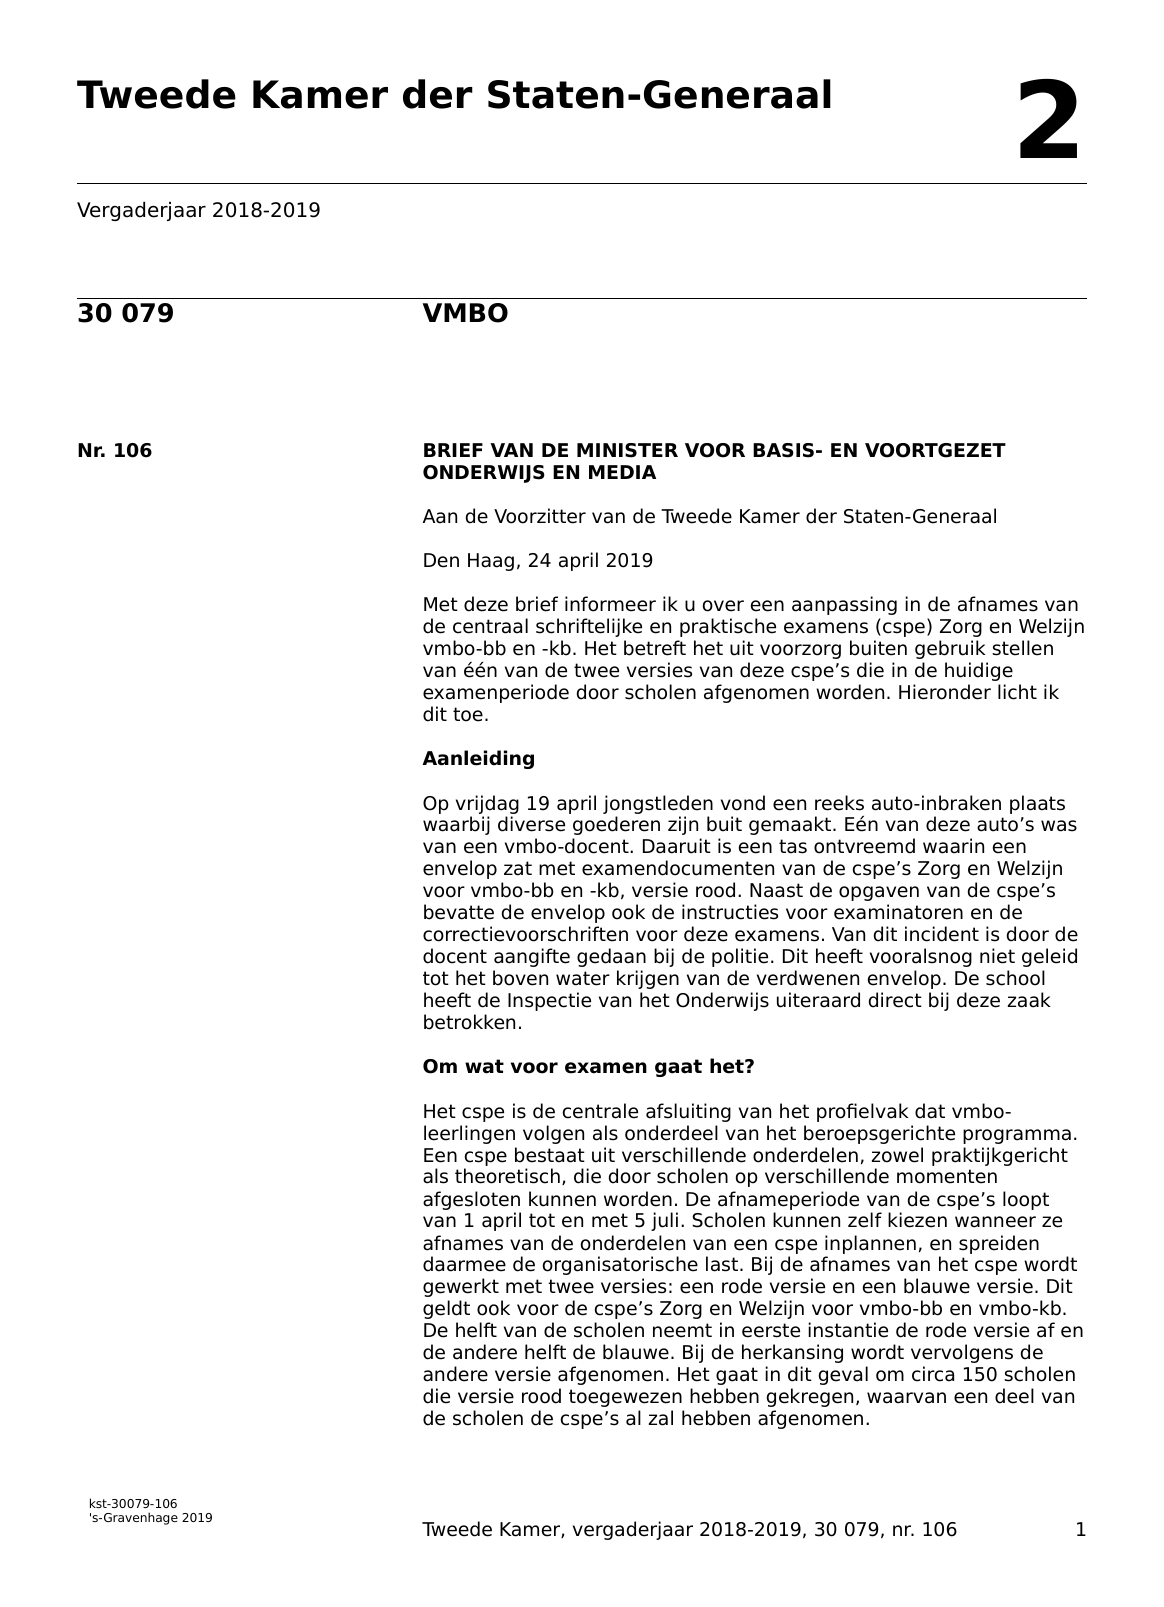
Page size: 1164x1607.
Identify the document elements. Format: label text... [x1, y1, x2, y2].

subtitle Om wat voor examen gaat het? [422, 1056, 1087, 1078]
text 's-Gravenhage 2019 [88, 1511, 323, 1525]
text Den Haag, 24 april 2019 [422, 550, 1087, 572]
text Het cspe is de centrale afsluiting van het profielvak dat vmbo-leerlingen volgen als onderdeel van het beroepsgerichte programma. Een cspe bestaat uit verschillende onderdelen, zowel praktijkgericht als theoretisch, die door scholen op verschillende momenten afgesloten kunnen worden. De afnameperiode van de cspe’s loopt van 1 april tot en met 5 juli. Scholen kunnen zelf kiezen wanneer ze afnames van de onderdelen van een cspe inplannen, en spreiden daarmee de organisatorische last. Bij de afnames van het cspe wordt gewerkt met twee versies: een rode versie en een blauwe versie. Dit geldt ook voor de cspe’s Zorg en Welzijn voor vmbo-bb en vmbo-kb. De helft van de scholen neemt in eerste instantie de rode versie af en de andere helft de blauwe. Bij de herkansing wordt vervolgens de andere versie afgenomen. Het gaat in dit geval om circa 150 scholen die versie rood toegewezen hebben gekregen, waarvan een deel van de scholen de cspe’s al zal hebben afgenomen. [422, 1101, 1087, 1430]
subtitle Aanleiding [422, 748, 1087, 770]
subtitle Nr. 106 BRIEF VAN DE MINISTER VOOR BASIS- EN VOORTGEZET ONDERWIJS EN MEDIA [77, 440, 1087, 484]
subtitle 30 079 VMBO [77, 299, 1087, 329]
text Met deze brief informeer ik u over een aanpassing in de afnames van de centraal schriftelijke en praktische examens (cspe) Zorg en Welzijn vmbo-bb en -kb. Het betreft het uit voorzorg buiten gebruik stellen van één van de twee versies van deze cspe’s die in de huidige examenperiode door scholen afgenomen worden. Hieronder licht ik dit toe. [422, 594, 1087, 726]
text kst-30079-106 [88, 1497, 323, 1511]
table_header Tweede Kamer der Staten-Generaal [77, 59, 886, 183]
text Op vrijdag 19 april jongstleden vond een reeks auto-inbraken plaats waarbij diverse goederen zijn buit gemaakt. Eén van deze auto’s was van een vmbo-docent. Daaruit is een tas ontvreemd waarin een envelop zat met examendocumenten van de cspe’s Zorg en Welzijn voor vmbo-bb en -kb, versie rood. Naast de opgaven van de cspe’s bevatte de envelop ook de instructies voor examinatoren en de correctievoorschriften voor deze examens. Van dit incident is door de docent aangifte gedaan bij de politie. Dit heeft vooralsnog niet geleid tot het boven water krijgen van de verdwenen envelop. De school heeft de Inspectie van het Onderwijs uiteraard direct bij deze zaak betrokken. [422, 792, 1087, 1034]
table_header 2 [886, 59, 1087, 183]
table_cell Vergaderjaar 2018-2019 [77, 184, 1087, 298]
text Aan de Voorzitter van de Tweede Kamer der Staten-Generaal [422, 506, 1087, 528]
